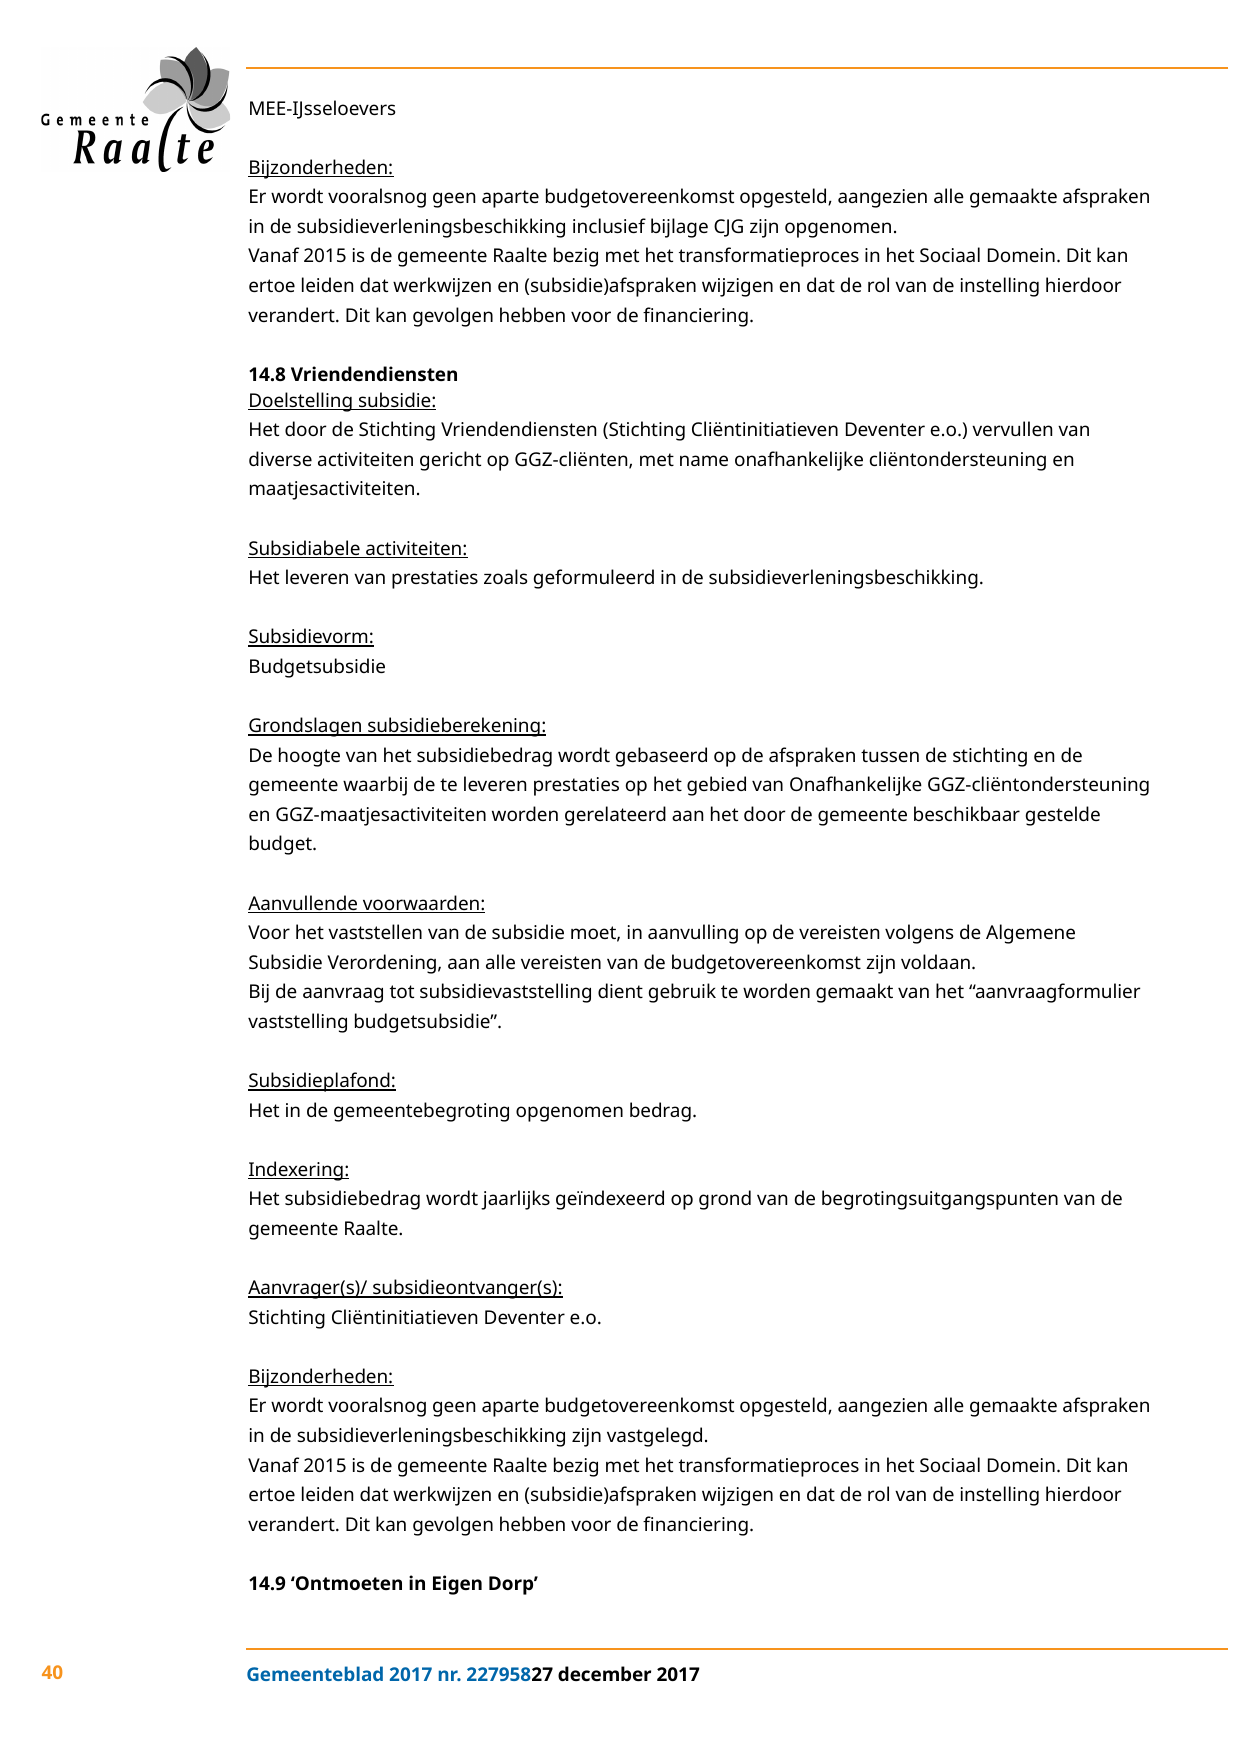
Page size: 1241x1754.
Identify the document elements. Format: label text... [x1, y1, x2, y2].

text MEE-IJsseloevers [248, 95, 1152, 121]
text Grondslagen subsidieberekening: [248, 712, 1152, 738]
text Het in de gemeentebegroting opgenomen bedrag. [248, 1097, 1152, 1122]
text Budgetsubsidie [248, 653, 1152, 679]
text Subsidieplafond: [248, 1067, 1152, 1093]
text Er wordt vooralsnog geen aparte budgetovereenkomst opgesteld, aangezien alle gemaakte afspraken in de subsidieverleningsbeschikking inclusief bijlage CJG zijn opgenomen. [248, 183, 1152, 239]
text Er wordt vooralsnog geen aparte budgetovereenkomst opgesteld, aangezien alle gemaakte afspraken in de subsidieverleningsbeschikking zijn vastgelegd. [248, 1393, 1152, 1448]
text Indexering: [248, 1156, 1152, 1182]
text Het door de Stichting Vriendendiensten (Stichting Cliëntinitiatieven Deventer e.o.) vervullen van diverse activiteiten gericht op GGZ-cliënten, met name onafhankelijke cliëntondersteuning en maatjesactiviteiten. [248, 416, 1152, 501]
text 14.9 ‘Ontmoeten in Eigen Dorp’ [248, 1570, 1152, 1596]
text Doelstelling subsidie: [248, 387, 1152, 412]
text Aanvrager(s)/ subsidieontvanger(s): [248, 1274, 1152, 1300]
text Vanaf 2015 is de gemeente Raalte bezig met het transformatieproces in het Sociaal Domein. Dit kan ertoe leiden dat werkwijzen en (subsidie)afspraken wijzigen en dat de rol van de instelling hierdoor verandert. Dit kan gevolgen hebben voor de financiering. [248, 1452, 1152, 1537]
picture [41, 47, 231, 172]
text Voor het vaststellen van de subsidie moet, in aanvulling op de vereisten volgens de Algemene Subsidie Verordening, aan alle vereisten van de budgetovereenkomst zijn voldaan. [248, 919, 1152, 974]
text 14.8 Vriendendiensten [248, 361, 1152, 387]
text Het subsidiebedrag wordt jaarlijks geïndexeerd op grond van de begrotingsuitgangspunten van de gemeente Raalte. [248, 1186, 1152, 1241]
text De hoogte van het subsidiebedrag wordt gebaseerd op de afspraken tussen de stichting en de gemeente waarbij de te leveren prestaties op het gebied van Onafhankelijke GGZ-cliëntondersteuning en GGZ-maatjesactiviteiten worden gerelateerd aan het door de gemeente beschikbaar gestelde budget. [248, 742, 1152, 856]
text Bijzonderheden: [248, 154, 1152, 180]
text Bij de aanvraag tot subsidievaststelling dient gebruik te worden gemaakt van het “aanvraagformulier vaststelling budgetsubsidie”. [248, 978, 1152, 1034]
text Stichting Cliëntinitiatieven Deventer e.o. [248, 1304, 1152, 1329]
text Subsidiabele activiteiten: [248, 535, 1152, 560]
text Subsidievorm: [248, 623, 1152, 649]
text Vanaf 2015 is de gemeente Raalte bezig met het transformatieproces in het Sociaal Domein. Dit kan ertoe leiden dat werkwijzen en (subsidie)afspraken wijzigen en dat de rol van de instelling hierdoor verandert. Dit kan gevolgen hebben voor de financiering. [248, 243, 1152, 328]
text Bijzonderheden: [248, 1363, 1152, 1389]
text Het leveren van prestaties zoals geformuleerd in de subsidieverleningsbeschikking. [248, 564, 1152, 590]
text Aanvullende voorwaarden: [248, 890, 1152, 915]
